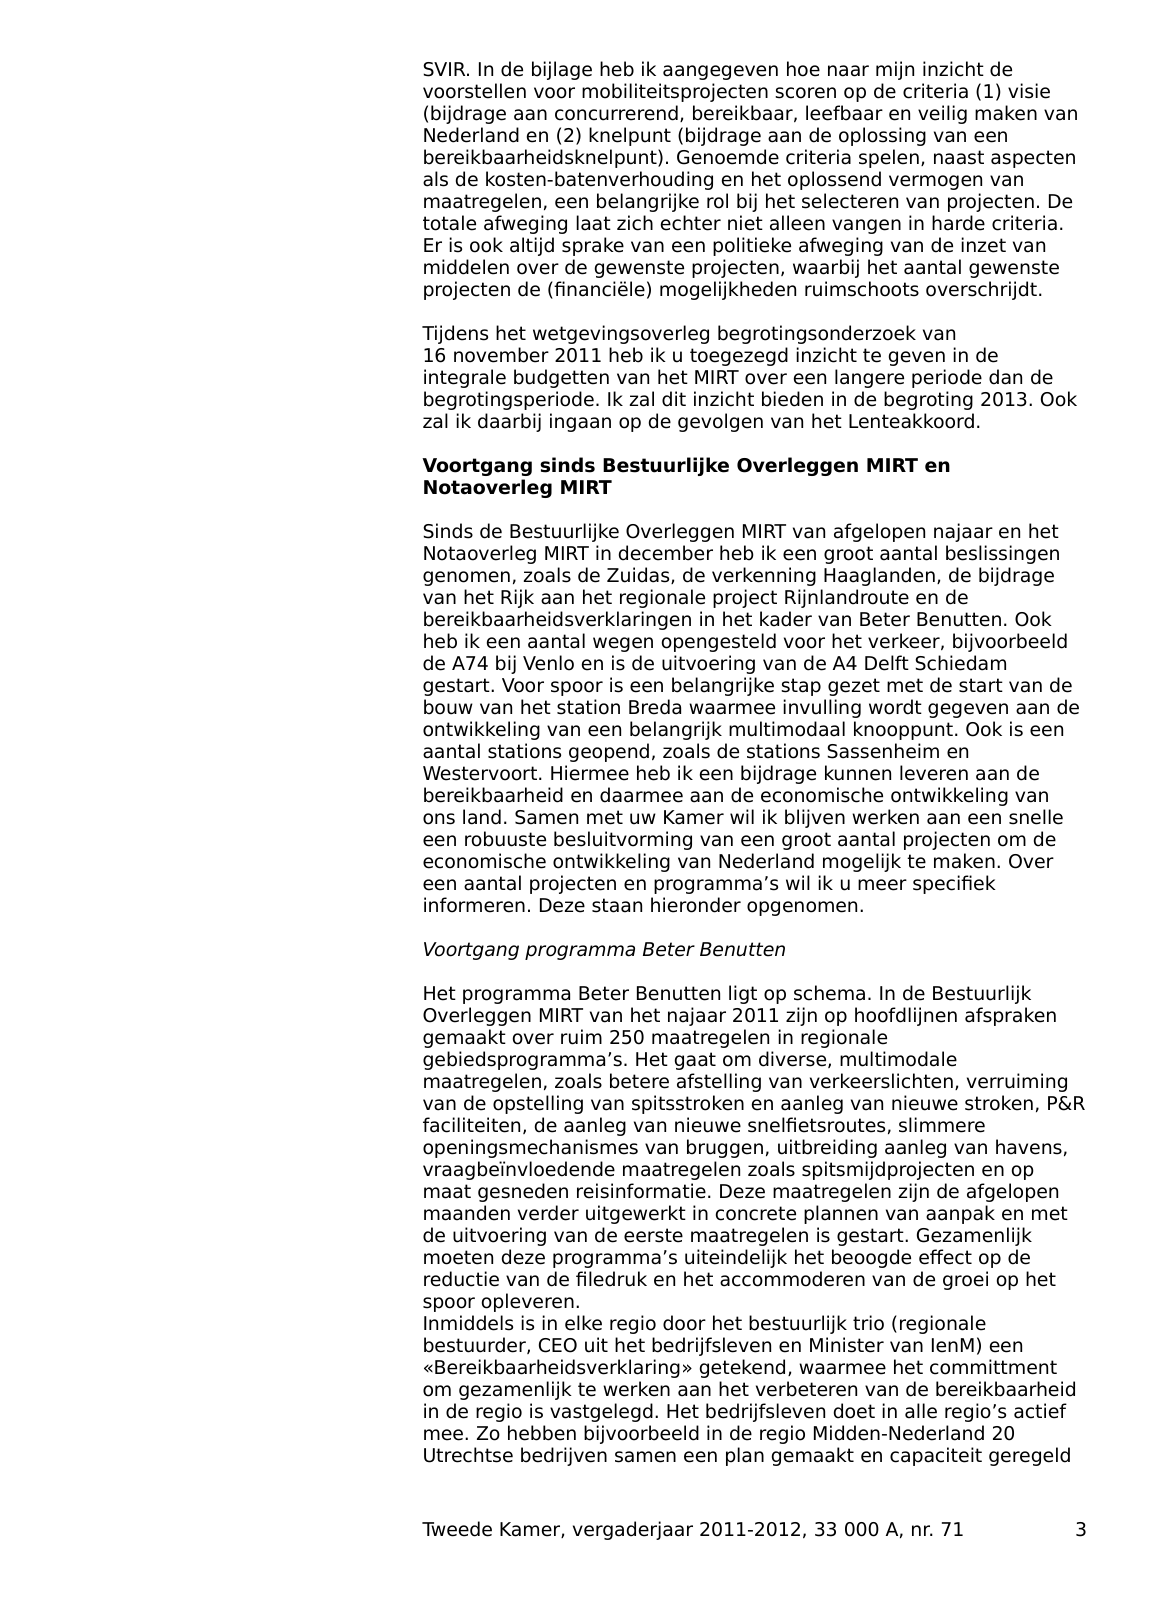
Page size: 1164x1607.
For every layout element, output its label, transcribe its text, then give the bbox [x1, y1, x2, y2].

text SVIR. In de bijlage heb ik aangegeven hoe naar mijn inzicht de voorstellen voor mobiliteitsprojecten scoren op de criteria (1) visie (bijdrage aan concurrerend, bereikbaar, leefbaar en veilig maken van Nederland en (2) knelpunt (bijdrage aan de oplossing van een bereikbaarheidsknelpunt). Genoemde criteria spelen, naast aspecten als de kosten-batenverhouding en het oplossend vermogen van maatregelen, een belangrijke rol bij het selecteren van projecten. De totale afweging laat zich echter niet alleen vangen in harde criteria. Er is ook altijd sprake van een politieke afweging van de inzet van middelen over de gewenste projecten, waarbij het aantal gewenste projecten de (financiële) mogelijkheden ruimschoots overschrijdt. [422, 59, 1087, 301]
text Inmiddels is in elke regio door het bestuurlijk trio (regionale bestuurder, CEO uit het bedrijfsleven en Minister van IenM) een «Bereikbaarheidsverklaring» getekend, waarmee het committment om gezamenlijk te werken aan het verbeteren van de bereikbaarheid in de regio is vastgelegd. Het bedrijfsleven doet in alle regio’s actief mee. Zo hebben bijvoorbeeld in de regio Midden-Nederland 20 Utrechtse bedrijven samen een plan gemaakt en capaciteit geregeld [422, 1313, 1087, 1467]
text Sinds de Bestuurlijke Overleggen MIRT van afgelopen najaar en het Notaoverleg MIRT in december heb ik een groot aantal beslissingen genomen, zoals de Zuidas, de verkenning Haaglanden, de bijdrage van het Rijk aan het regionale project Rijnlandroute en de bereikbaarheidsverklaringen in het kader van Beter Benutten. Ook heb ik een aantal wegen opengesteld voor het verkeer, bijvoorbeeld de A74 bij Venlo en is de uitvoering van de A4 Delft Schiedam gestart. Voor spoor is een belangrijke stap gezet met de start van de bouw van het station Breda waarmee invulling wordt gegeven aan de ontwikkeling van een belangrijk multimodaal knooppunt. Ook is een aantal stations geopend, zoals de stations Sassenheim en Westervoort. Hiermee heb ik een bijdrage kunnen leveren aan de bereikbaarheid en daarmee aan de economische ontwikkeling van ons land. Samen met uw Kamer wil ik blijven werken aan een snelle een robuuste besluitvorming van een groot aantal projecten om de economische ontwikkeling van Nederland mogelijk te maken. Over een aantal projecten en programma’s wil ik u meer specifiek informeren. Deze staan hieronder opgenomen. [422, 521, 1087, 917]
text Het programma Beter Benutten ligt op schema. In de Bestuurlijk Overleggen MIRT van het najaar 2011 zijn op hoofdlijnen afspraken gemaakt over ruim 250 maatregelen in regionale gebiedsprogramma’s. Het gaat om diverse, multimodale maatregelen, zoals betere afstelling van verkeerslichten, verruiming van de opstelling van spitsstroken en aanleg van nieuwe stroken, P&R faciliteiten, de aanleg van nieuwe snelfietsroutes, slimmere openingsmechanismes van bruggen, uitbreiding aanleg van havens, vraagbeïnvloedende maatregelen zoals spitsmijdprojecten en op maat gesneden reisinformatie. Deze maatregelen zijn de afgelopen maanden verder uitgewerkt in concrete plannen van aanpak en met de uitvoering van de eerste maatregelen is gestart. Gezamenlijk moeten deze programma’s uiteindelijk het beoogde effect op de reductie van de filedruk en het accommoderen van de groei op het spoor opleveren. [422, 983, 1087, 1313]
subtitle Voortgang sinds Bestuurlijke Overleggen MIRT en Notaoverleg MIRT [422, 455, 1087, 499]
text Tijdens het wetgevingsoverleg begrotingsonderzoek van 16 november 2011 heb ik u toegezegd inzicht te geven in de integrale budgetten van het MIRT over een langere periode dan de begrotingsperiode. Ik zal dit inzicht bieden in de begroting 2013. Ook zal ik daarbij ingaan op de gevolgen van het Lenteakkoord. [422, 323, 1087, 433]
subtitle Voortgang programma Beter Benutten [422, 939, 1087, 961]
